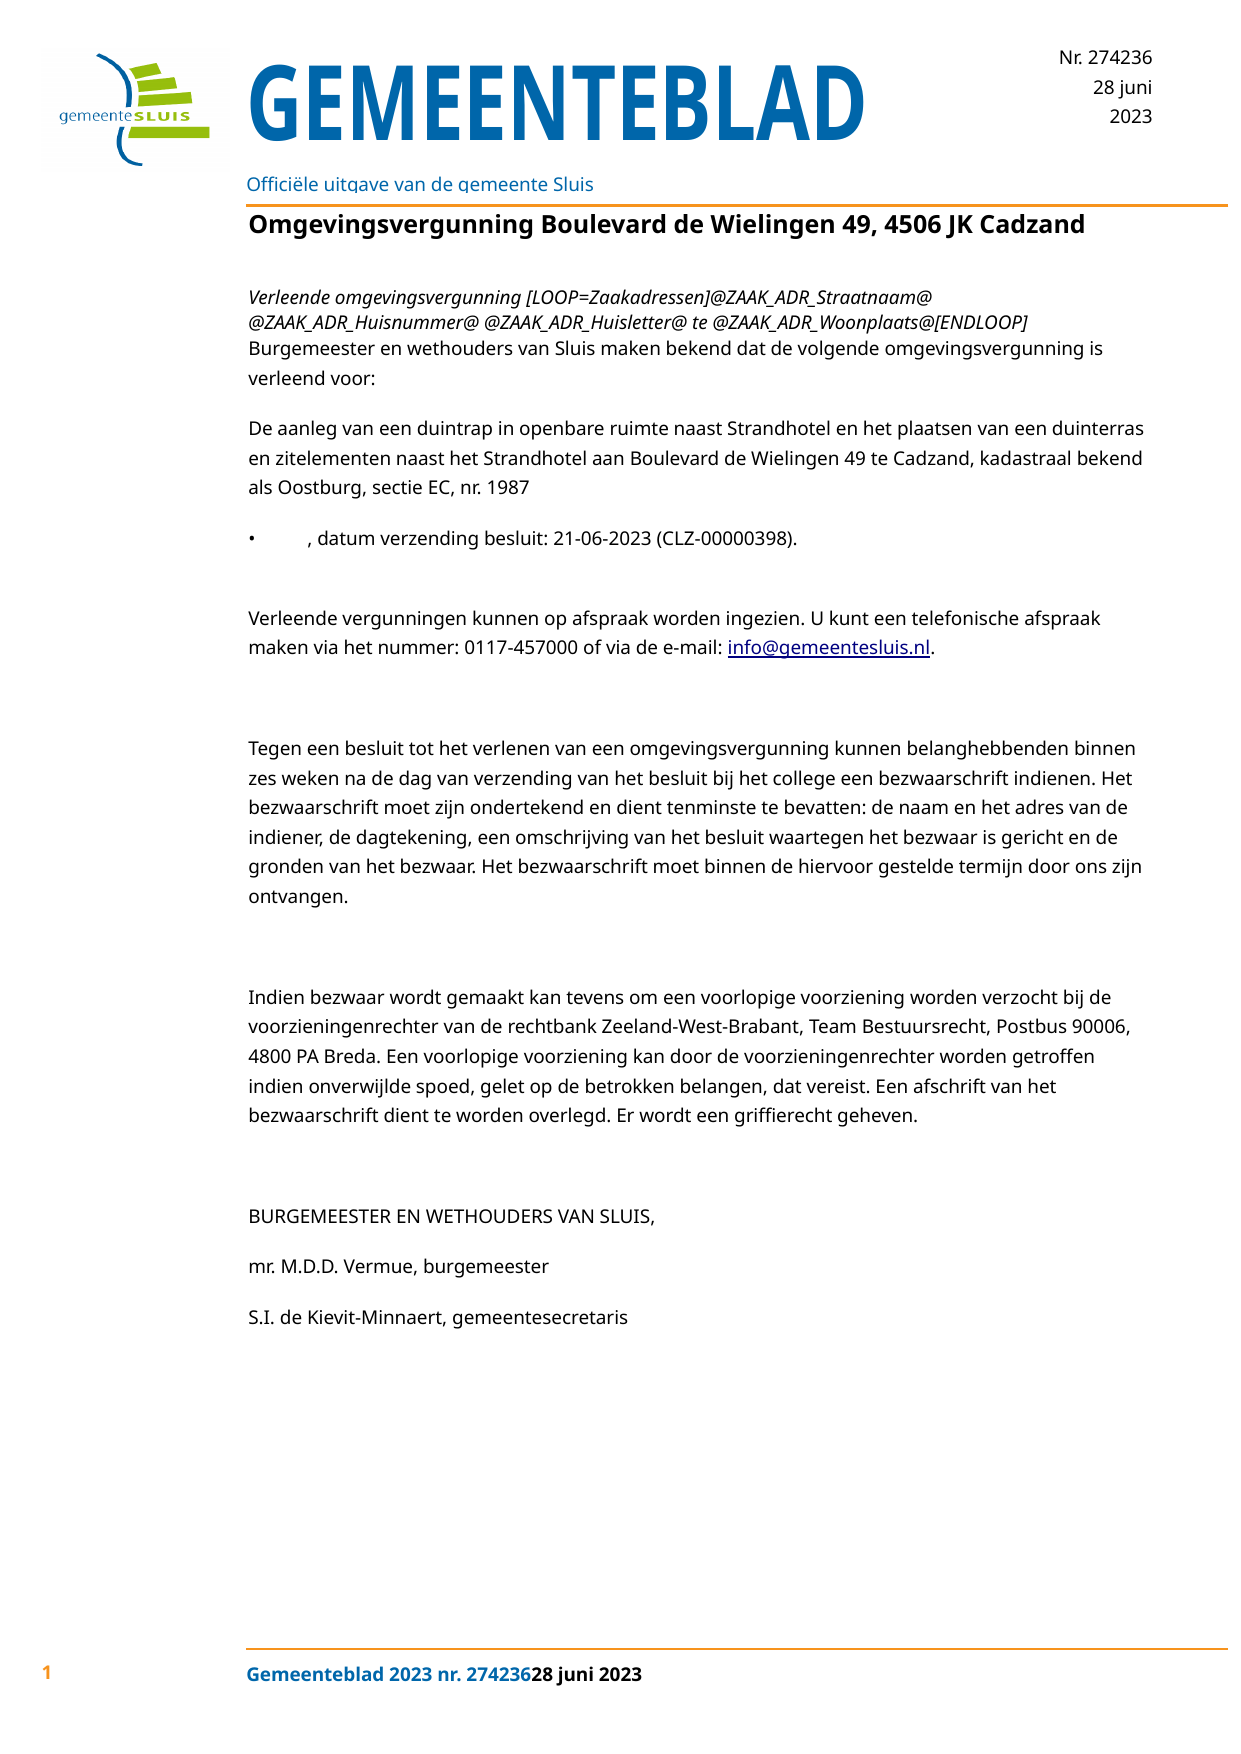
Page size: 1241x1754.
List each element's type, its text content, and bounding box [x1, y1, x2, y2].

list , datum verzending besluit: 21-06-2023 (CLZ-00000398). [248, 525, 1152, 551]
text Burgemeester en wethouders van Sluis maken bekend dat de volgende omgevingsvergunning is verleend voor: [248, 335, 1152, 391]
text Verleende vergunningen kunnen op afspraak worden ingezien. U kunt een telefonische afspraak maken via het nummer: 0117-457000 of via de e-mail: info@gemeentesluis.nl. [248, 605, 1152, 660]
text Verleende omgevingsvergunning [LOOP=Zaakadressen]@ZAAK_ADR_Straatnaam@ @ZAAK_ADR_Huisnummer@ @ZAAK_ADR_Huisletter@ te @ZAAK_ADR_Woonplaats@[ENDLOOP] [248, 284, 1152, 335]
text S.I. de Kievit-Minnaert, gemeentesecretaris [248, 1304, 1152, 1330]
picture [41, 47, 231, 172]
text Tegen een besluit tot het verlenen van een omgevingsvergunning kunnen belanghebbenden binnen zes weken na de dag van verzending van het besluit bij het college een bezwaarschrift indienen. Het bezwaarschrift moet zijn ondertekend en dient tenminste te bevatten: de naam en het adres van de indiener, de dagtekening, een omschrijving van het besluit waartegen het bezwaar is gericht en de gronden van het bezwaar. Het bezwaarschrift moet binnen de hiervoor gestelde termijn door ons zijn ontvangen. [248, 735, 1152, 909]
text Indien bezwaar wordt gemaakt kan tevens om een voorlopige voorziening worden verzocht bij de voorzieningenrechter van de rechtbank Zeeland-West-Brabant, Team Bestuursrecht, Postbus 90006, 4800 PA Breda. Een voorlopige voorziening kan door de voorzieningenrechter worden getroffen indien onverwijlde spoed, gelet op de betrokken belangen, dat vereist. Een afschrift van het bezwaarschrift dient te worden overlegd. Er wordt een griffierecht geheven. [248, 984, 1152, 1128]
text Omgevingsvergunning Boulevard de Wielingen 49, 4506 JK Cadzand [248, 207, 1152, 241]
text mr. M.D.D. Vermue, burgemeester [248, 1254, 1152, 1279]
text De aanleg van een duintrap in openbare ruimte naast Strandhotel en het plaatsen van een duinterras en zitelementen naast het Strandhotel aan Boulevard de Wielingen 49 te Cadzand, kadastraal bekend als Oostburg, sectie EC, nr. 1987 [248, 415, 1152, 500]
text BURGEMEESTER EN WETHOUDERS VAN SLUIS, [248, 1203, 1152, 1229]
